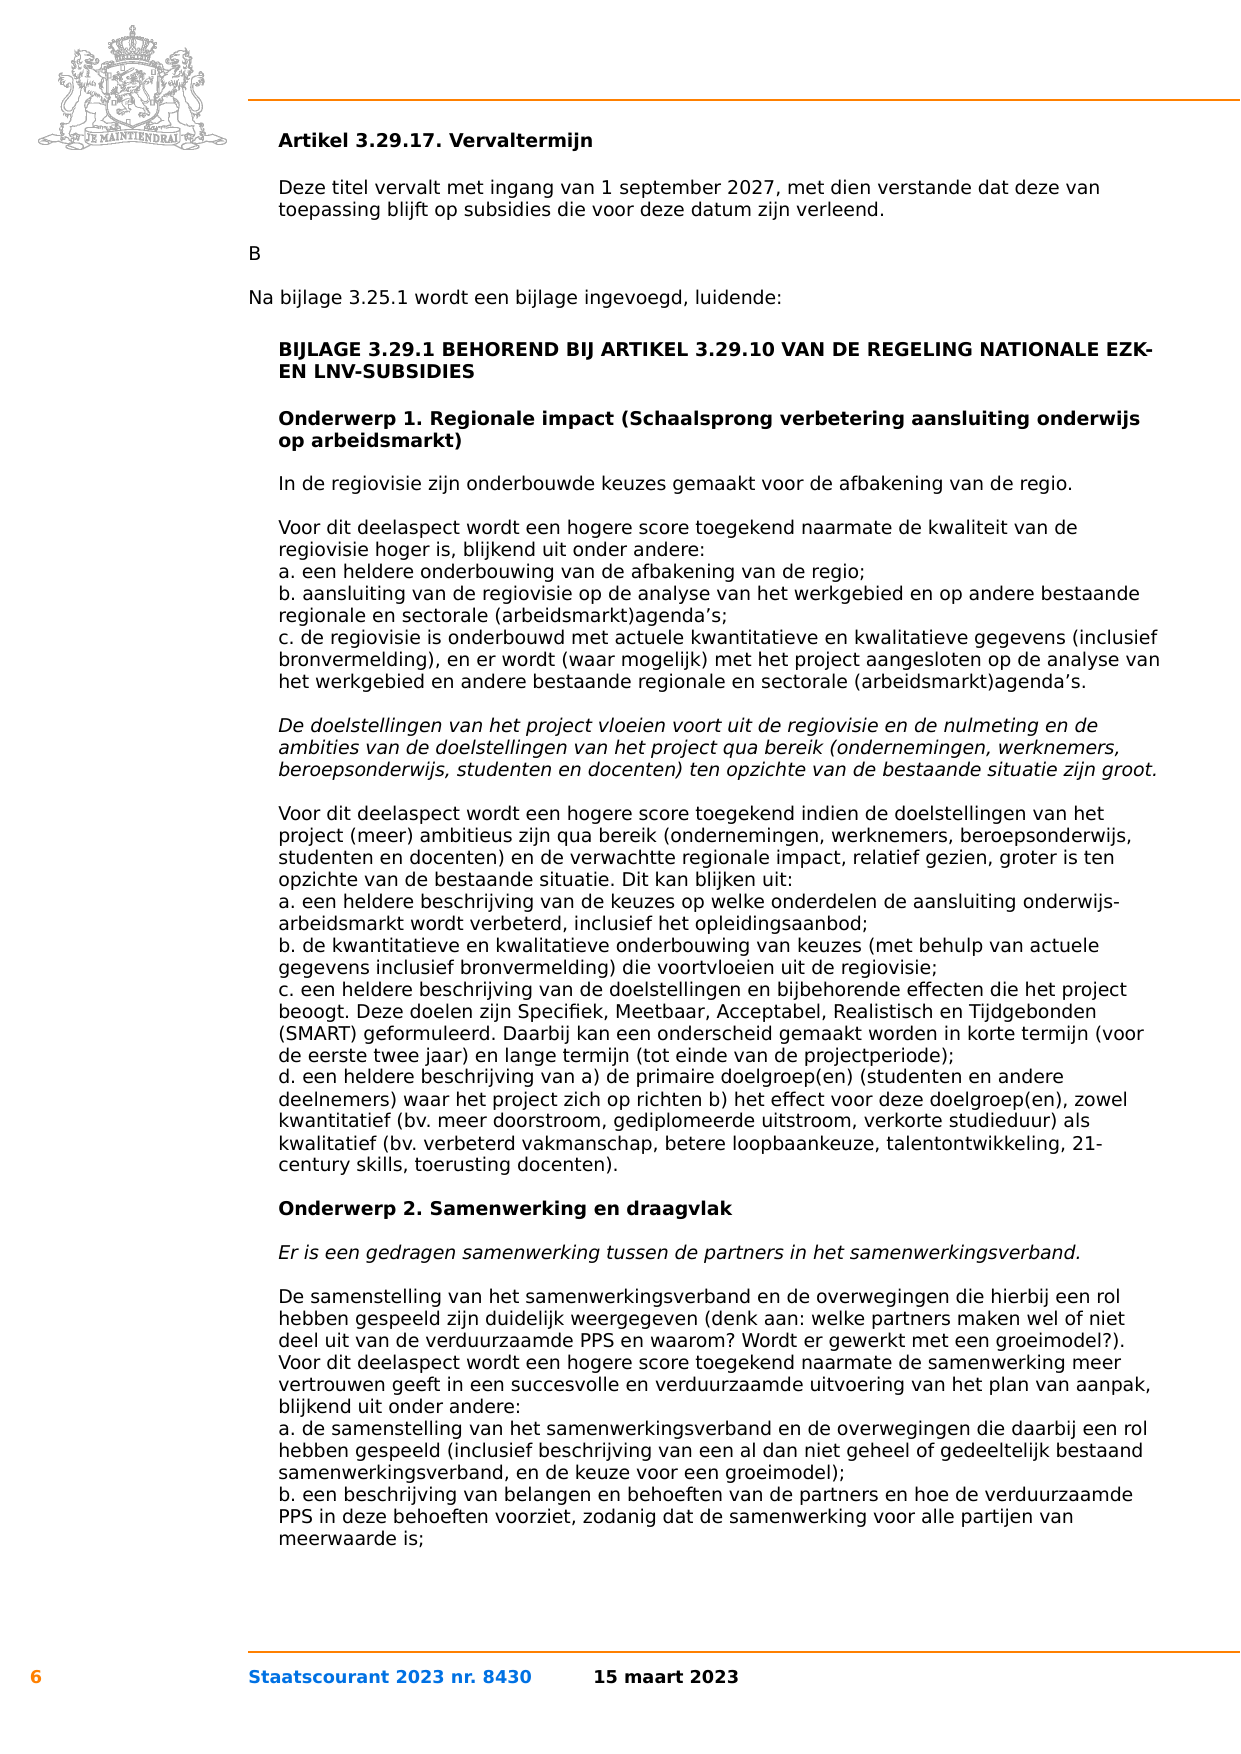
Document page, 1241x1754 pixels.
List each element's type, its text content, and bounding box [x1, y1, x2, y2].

text De doelstellingen van het project vloeien voort uit de regiovisie en de nulmeting en de ambities van de doelstellingen van het project qua bereik (ondernemingen, werknemers, beroepsonderwijs, studenten en docenten) ten opzichte van de bestaande situatie zijn groot. [278, 715, 1163, 781]
text c. de regiovisie is onderbouwd met actuele kwantitatieve en kwalitatieve gegevens (inclusief bronvermelding), en er wordt (waar mogelijk) met het project aangesloten op de analyse van het werkgebied en andere bestaande regionale en sectorale (arbeidsmarkt)agenda’s. [278, 627, 1163, 693]
text b. een beschrijving van belangen en behoeften van de partners en hoe de verduurzaamde PPS in deze behoeften voorziet, zodanig dat de samenwerking voor alle partijen van meerwaarde is; [278, 1484, 1163, 1550]
text Voor dit deelaspect wordt een hogere score toegekend naarmate de kwaliteit van de regiovisie hoger is, blijkend uit onder andere: [278, 517, 1163, 561]
text Er is een gedragen samenwerking tussen de partners in het samenwerkingsverband. [278, 1242, 1163, 1264]
subtitle Artikel 3.29.17. Vervaltermijn [278, 130, 1163, 152]
text a. een heldere beschrijving van de keuzes op welke onderdelen de aansluiting onderwijs-arbeidsmarkt wordt verbeterd, inclusief het opleidingsaanbod; [278, 891, 1163, 934]
text Voor dit deelaspect wordt een hogere score toegekend indien de doelstellingen van het project (meer) ambitieus zijn qua bereik (ondernemingen, werknemers, beroepsonderwijs, studenten en docenten) en de verwachtte regionale impact, relatief gezien, groter is ten opzichte van de bestaande situatie. Dit kan blijken uit: [278, 803, 1163, 891]
text a. de samenstelling van het samenwerkingsverband en de overwegingen die daarbij een rol hebben gespeeld (inclusief beschrijving van een al dan niet geheel of gedeeltelijk bestaand samenwerkingsverband, en de keuze voor een groeimodel); [278, 1418, 1163, 1484]
text B [248, 243, 1163, 265]
text a. een heldere onderbouwing van de afbakening van de regio; [278, 561, 1163, 583]
text In de regiovisie zijn onderbouwde keuzes gemaakt voor de afbakening van de regio. [278, 473, 1163, 495]
text De samenstelling van het samenwerkingsverband en de overwegingen die hierbij een rol hebben gespeeld zijn duidelijk weergegeven (denk aan: welke partners maken wel of niet deel uit van de verduurzaamde PPS en waarom? Wordt er gewerkt met een groeimodel?). Voor dit deelaspect wordt een hogere score toegekend naarmate de samenwerking meer vertrouwen geeft in een succesvolle en verduurzaamde uitvoering van het plan van aanpak, blijkend uit onder andere: [278, 1286, 1163, 1418]
text Deze titel vervalt met ingang van 1 september 2027, met dien verstande dat deze van toepassing blijft op subsidies die voor deze datum zijn verleend. [278, 177, 1163, 221]
subtitle BIJLAGE 3.29.1 BEHOREND BIJ ARTIKEL 3.29.10 VAN DE REGELING NATIONALE EZK- EN LNV-SUBSIDIES [278, 338, 1163, 382]
text b. aansluiting van de regiovisie op de analyse van het werkgebied en op andere bestaande regionale en sectorale (arbeidsmarkt)agenda’s; [278, 583, 1163, 627]
subtitle Onderwerp 1. Regionale impact (Schaalsprong verbetering aansluiting onderwijs op arbeidsmarkt) [278, 407, 1163, 451]
subtitle Onderwerp 2. Samenwerking en draagvlak [278, 1198, 1163, 1220]
picture [38, 25, 227, 150]
text b. de kwantitatieve en kwalitatieve onderbouwing van keuzes (met behulp van actuele gegevens inclusief bronvermelding) die voortvloeien uit de regiovisie; [278, 934, 1163, 978]
text c. een heldere beschrijving van de doelstellingen en bijbehorende effecten die het project beoogt. Deze doelen zijn Specifiek, Meetbaar, Acceptabel, Realistisch en Tijdgebonden (SMART) geformuleerd. Daarbij kan een onderscheid gemaakt worden in korte termijn (voor de eerste twee jaar) en lange termijn (tot einde van de projectperiode); [278, 978, 1163, 1066]
text d. een heldere beschrijving van a) de primaire doelgroep(en) (studenten en andere deelnemers) waar het project zich op richten b) het effect voor deze doelgroep(en), zowel kwantitatief (bv. meer doorstroom, gediplomeerde uitstroom, verkorte studieduur) als kwalitatief (bv. verbeterd vakmanschap, betere loopbaankeuze, talentontwikkeling, 21-century skills, toerusting docenten). [278, 1066, 1163, 1176]
text Na bijlage 3.25.1 wordt een bijlage ingevoegd, luidende: [248, 287, 1163, 308]
